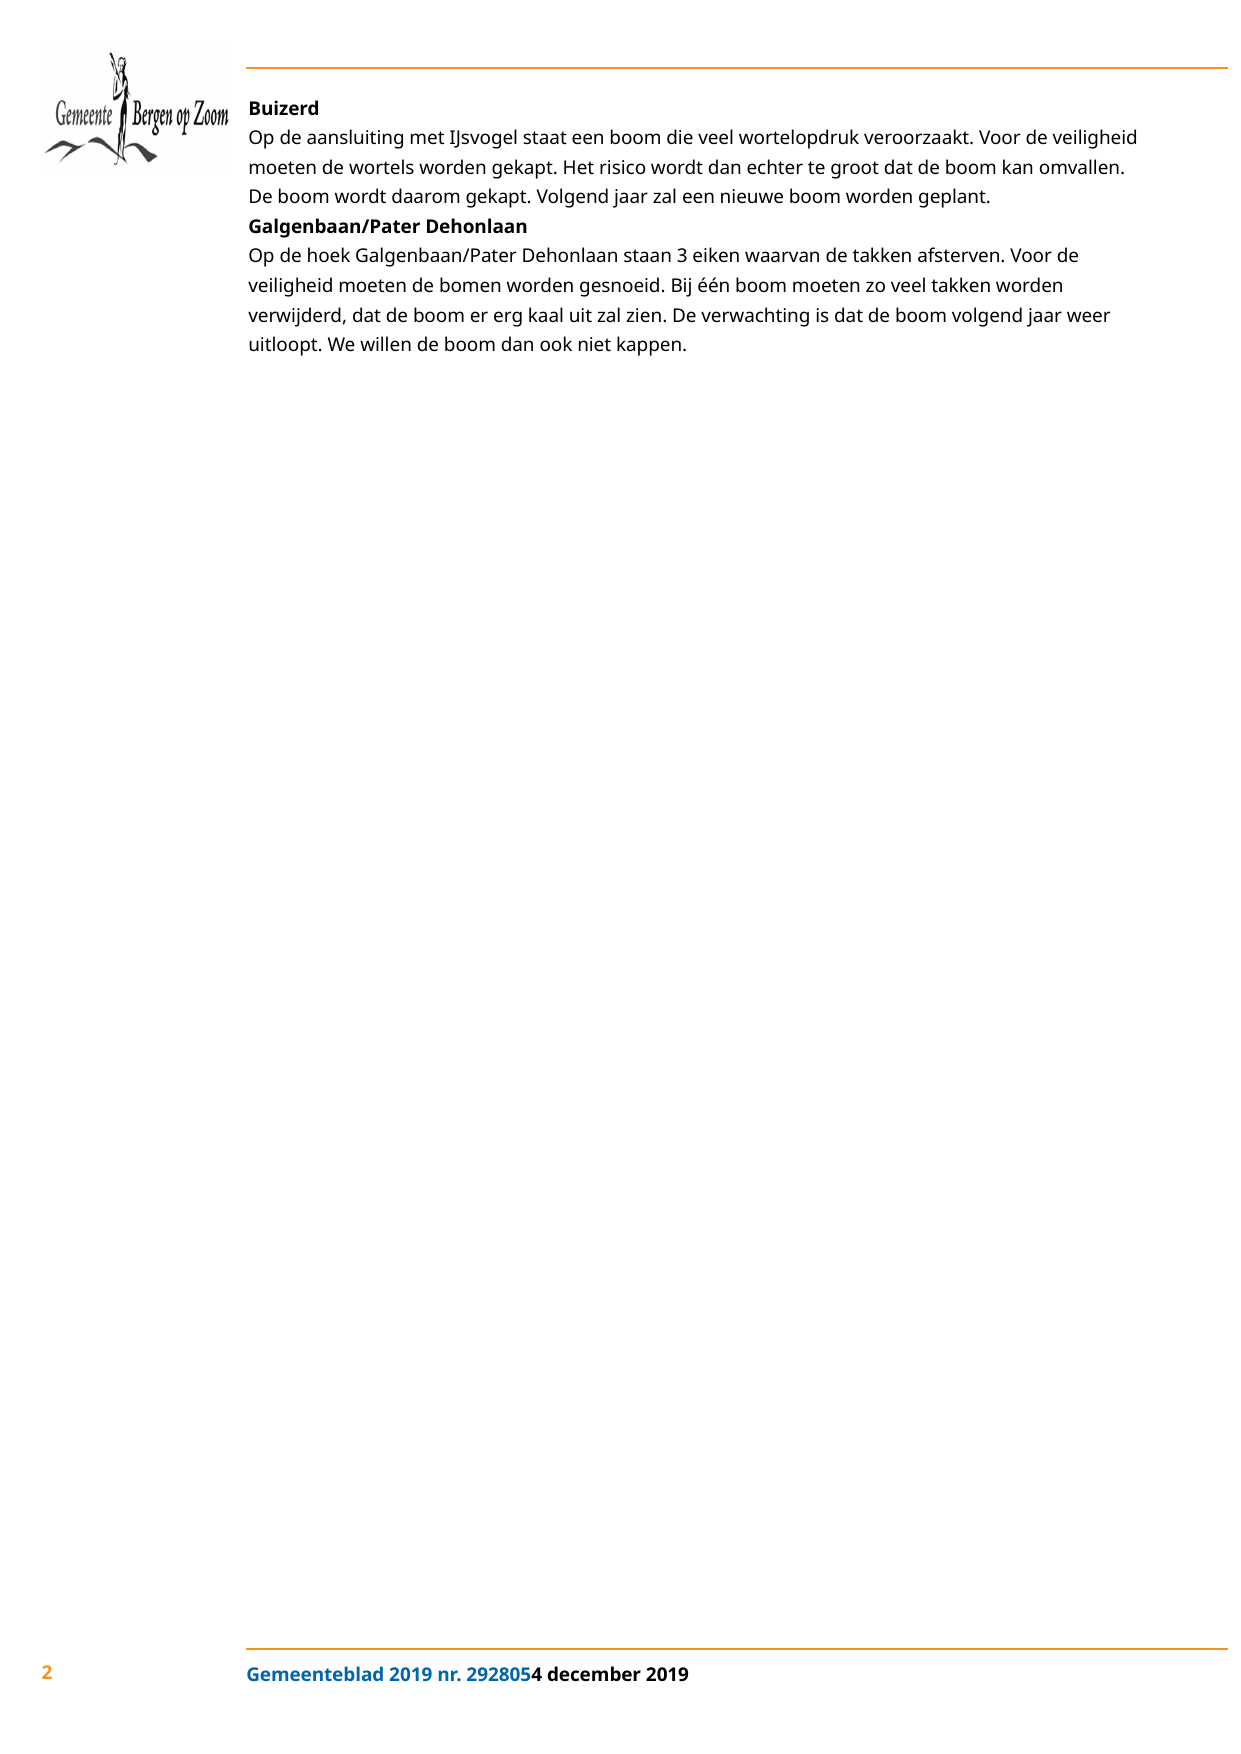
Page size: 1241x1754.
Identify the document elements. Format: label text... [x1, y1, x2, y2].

text Galgenbaan/Pater Dehonlaan [248, 213, 1152, 239]
picture [41, 47, 231, 172]
text Op de aansluiting met IJsvogel staat een boom die veel wortelopdruk veroorzaakt. Voor de veiligheid moeten de wortels worden gekapt. Het risico wordt dan echter te groot dat de boom kan omvallen. De boom wordt daarom gekapt. Volgend jaar zal een nieuwe boom worden geplant. [248, 124, 1152, 209]
text Op de hoek Galgenbaan/Pater Dehonlaan staan 3 eiken waarvan de takken afsterven. Voor de veiligheid moeten de bomen worden gesnoeid. Bij één boom moeten zo veel takken worden verwijderd, dat de boom er erg kaal uit zal zien. De verwachting is dat de boom volgend jaar weer uitloopt. We willen de boom dan ook niet kappen. [248, 243, 1152, 357]
text Buizerd [248, 95, 1152, 121]
